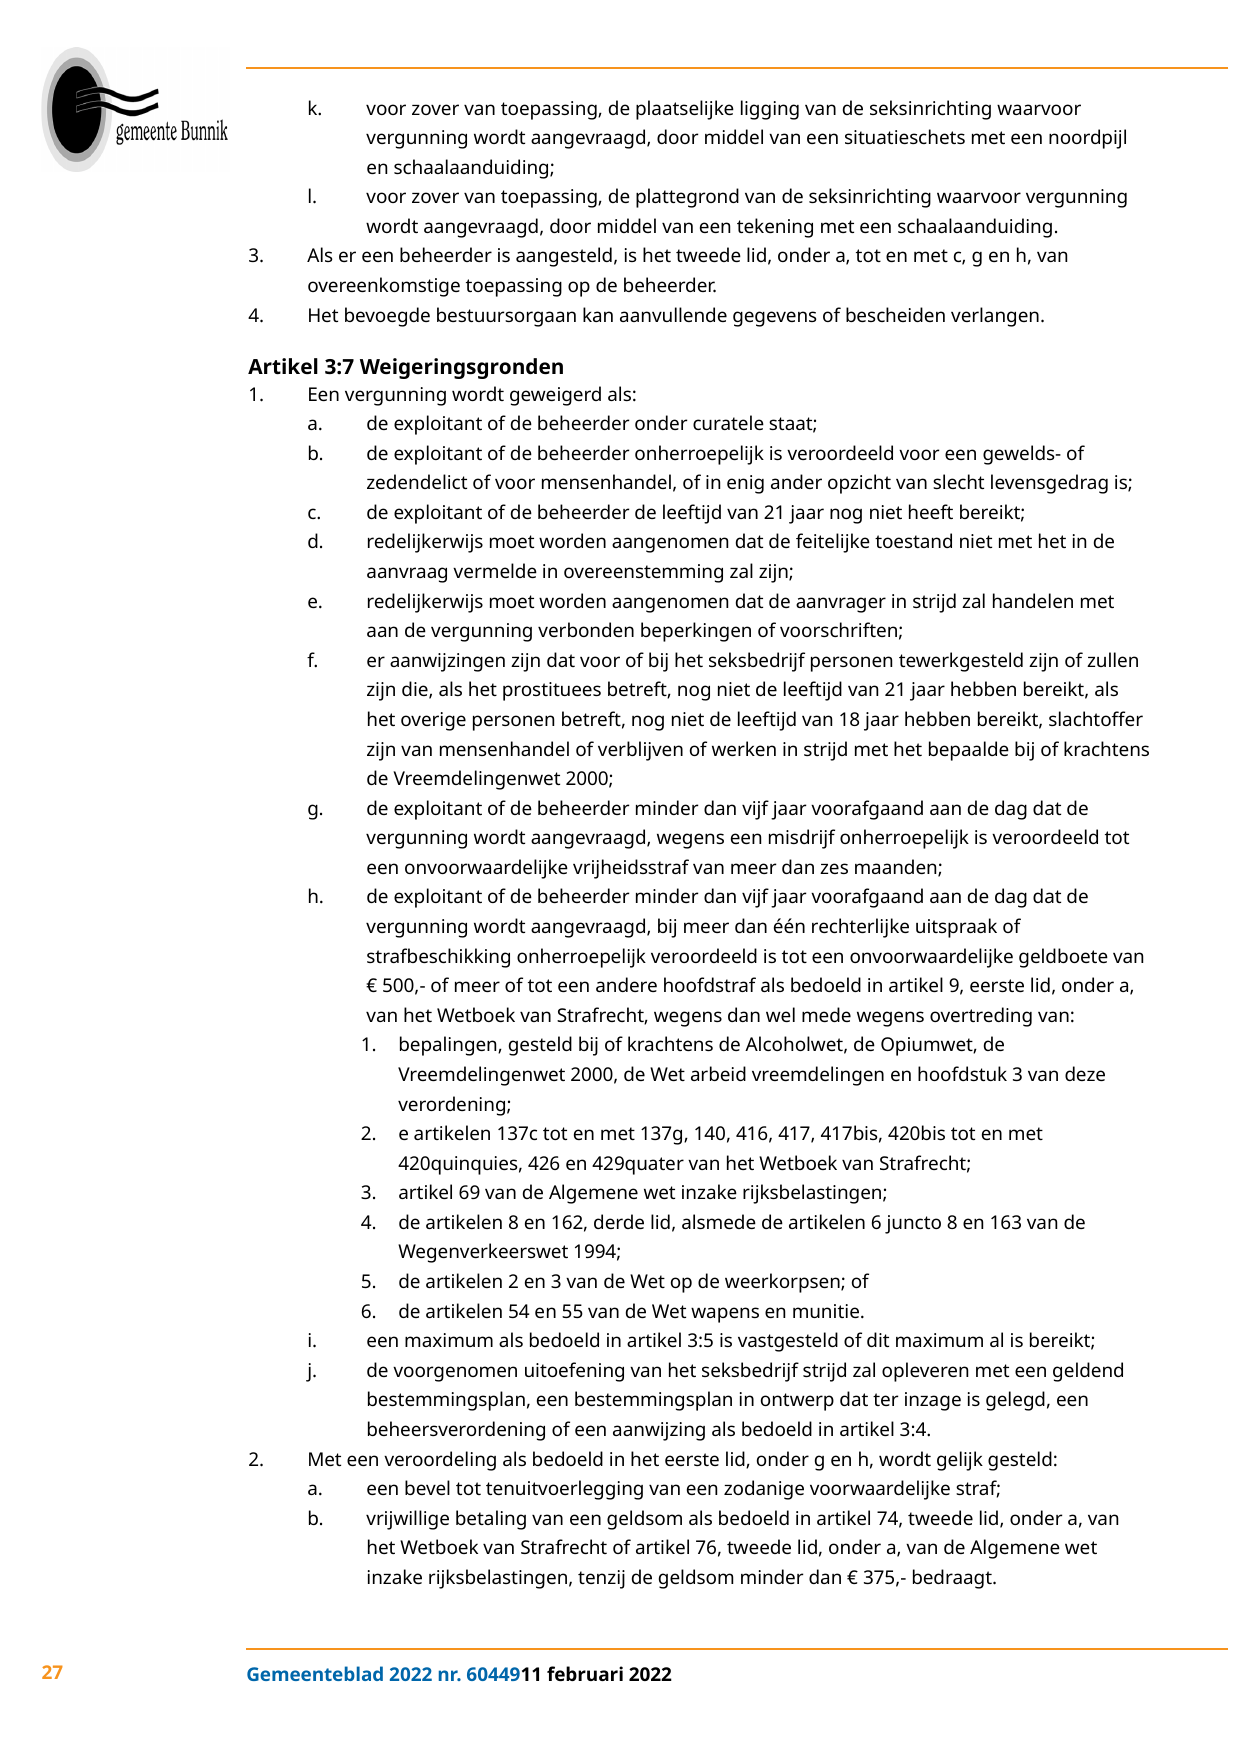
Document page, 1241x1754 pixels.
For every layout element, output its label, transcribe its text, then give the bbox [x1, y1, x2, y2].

list de exploitant of de beheerder onder curatele staat; [307, 410, 1152, 436]
list de artikelen 2 en 3 van de Wet op de weerkorpsen; of [361, 1268, 1152, 1294]
list een bevel tot tenuitvoerlegging van een zodanige voorwaardelijke straf; [307, 1475, 1152, 1501]
list de artikelen 54 en 55 van de Wet wapens en munitie. [361, 1298, 1152, 1323]
list bepalingen, gesteld bij of krachtens de Alcoholwet, de Opiumwet, de Vreemdelingenwet 2000, de Wet arbeid vreemdelingen en hoofdstuk 3 van deze verordening; [361, 1032, 1152, 1116]
text Artikel 3:7 Weigeringsgronden [248, 352, 1152, 381]
list Het bevoegde bestuursorgaan kan aanvullende gegevens of bescheiden verlangen. [248, 302, 1152, 328]
list Als er een beheerder is aangesteld, is het tweede lid, onder a, tot en met c, g en h, van overeenkomstige toepassing op de beheerder. [248, 243, 1152, 298]
list de voorgenomen uitoefening van het seksbedrijf strijd zal opleveren met een geldend bestemmingsplan, een bestemmingsplan in ontwerp dat ter inzage is gelegd, een beheersverordening of een aanwijzing als bedoeld in artikel 3:4. [307, 1357, 1152, 1442]
list de artikelen 8 en 162, derde lid, alsmede de artikelen 6 juncto 8 en 163 van de Wegenverkeerswet 1994; [361, 1209, 1152, 1264]
list redelijkerwijs moet worden aangenomen dat de aanvrager in strijd zal handelen met aan de vergunning verbonden beperkingen of voorschriften; [307, 588, 1152, 643]
list de exploitant of de beheerder minder dan vijf jaar voorafgaand aan de dag dat de vergunning wordt aangevraagd, bij meer dan één rechterlijke uitspraak of strafbeschikking onherroepelijk veroordeeld is tot een onvoorwaardelijke geldboete van € 500,- of meer of tot een andere hoofdstraf als bedoeld in artikel 9, eerste lid, onder a, van het Wetboek van Strafrecht, wegens dan wel mede wegens overtreding van: [307, 884, 1152, 1028]
list voor zover van toepassing, de plattegrond van de seksinrichting waarvoor vergunning wordt aangevraagd, door middel van een tekening met een schaalaanduiding. [307, 183, 1152, 239]
list de exploitant of de beheerder onherroepelijk is veroordeeld voor een gewelds- of zedendelict of voor mensenhandel, of in enig ander opzicht van slecht levensgedrag is; [307, 440, 1152, 495]
list een maximum als bedoeld in artikel 3:5 is vastgesteld of dit maximum al is bereikt; [307, 1327, 1152, 1353]
list de exploitant of de beheerder de leeftijd van 21 jaar nog niet heeft bereikt; [307, 499, 1152, 525]
list artikel 69 van de Algemene wet inzake rijksbelastingen; [361, 1179, 1152, 1205]
list voor zover van toepassing, de plaatselijke ligging van de seksinrichting waarvoor vergunning wordt aangevraagd, door middel van een situatieschets met een noordpijl en schaalaanduiding; [307, 95, 1152, 180]
picture [41, 47, 231, 172]
list vrijwillige betaling van een geldsom als bedoeld in artikel 74, tweede lid, onder a, van het Wetboek van Strafrecht of artikel 76, tweede lid, onder a, van de Algemene wet inzake rijksbelastingen, tenzij de geldsom minder dan € 375,- bedraagt. [307, 1505, 1152, 1590]
list Een vergunning wordt geweigerd als: [248, 381, 1152, 406]
list er aanwijzingen zijn dat voor of bij het seksbedrijf personen tewerkgesteld zijn of zullen zijn die, als het prostituees betreft, nog niet de leeftijd van 21 jaar hebben bereikt, als het overige personen betreft, nog niet de leeftijd van 18 jaar hebben bereikt, slachtoffer zijn van mensenhandel of verblijven of werken in strijd met het bepaalde bij of krachtens de Vreemdelingenwet 2000; [307, 647, 1152, 791]
list Met een veroordeling als bedoeld in het eerste lid, onder g en h, wordt gelijk gesteld: [248, 1446, 1152, 1471]
list de exploitant of de beheerder minder dan vijf jaar voorafgaand aan de dag dat de vergunning wordt aangevraagd, wegens een misdrijf onherroepelijk is veroordeeld tot een onvoorwaardelijke vrijheidsstraf van meer dan zes maanden; [307, 795, 1152, 880]
list redelijkerwijs moet worden aangenomen dat de feitelijke toestand niet met het in de aanvraag vermelde in overeenstemming zal zijn; [307, 529, 1152, 584]
list e artikelen 137c tot en met 137g, 140, 416, 417, 417bis, 420bis tot en met 420quinquies, 426 en 429quater van het Wetboek van Strafrecht; [361, 1120, 1152, 1176]
